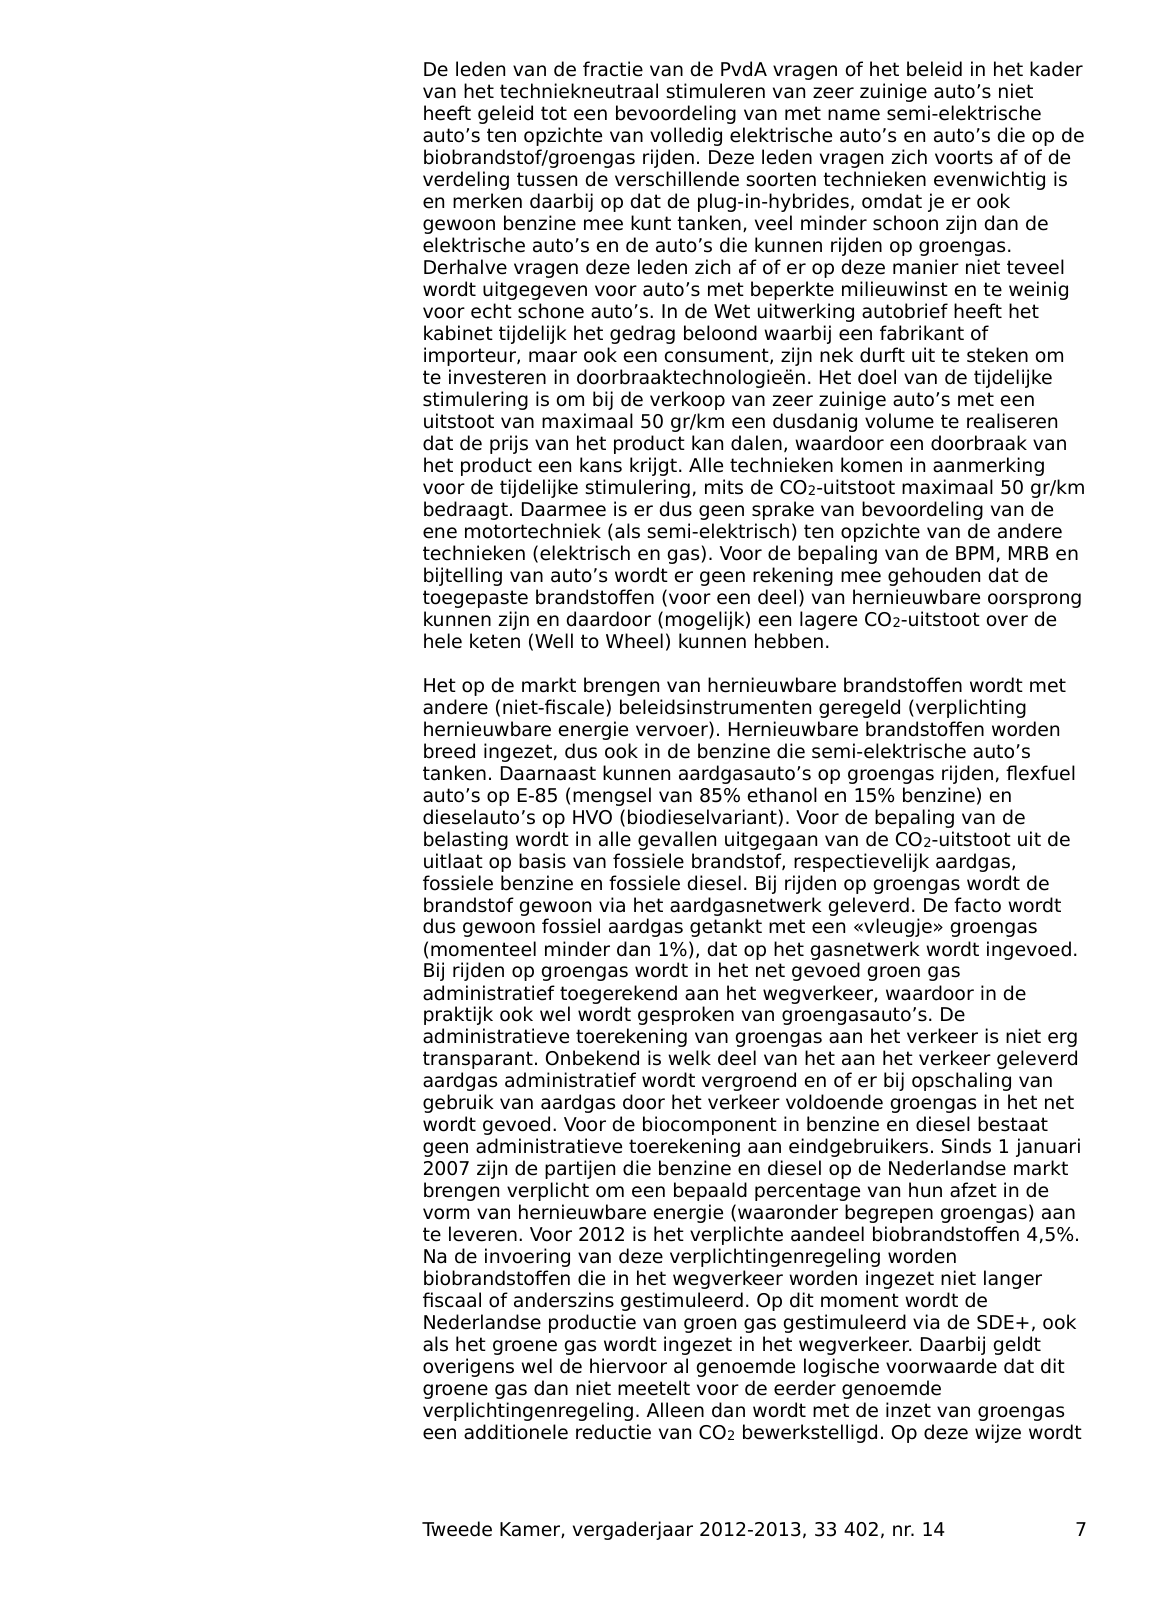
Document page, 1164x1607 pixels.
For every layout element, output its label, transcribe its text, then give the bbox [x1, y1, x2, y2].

text Het op de markt brengen van hernieuwbare brandstoffen wordt met andere (niet-fiscale) beleidsinstrumenten geregeld (verplichting hernieuwbare energie vervoer). Hernieuwbare brandstoffen worden breed ingezet, dus ook in de benzine die semi-elektrische auto’s tanken. Daarnaast kunnen aardgasauto’s op groengas rijden, flexfuel auto’s op E-85 (mengsel van 85% ethanol en 15% benzine) en dieselauto’s op HVO (biodieselvariant). Voor de bepaling van de belasting wordt in alle gevallen uitgegaan van de CO2-uitstoot uit de uitlaat op basis van fossiele brandstof, respectievelijk aardgas, fossiele benzine en fossiele diesel. Bij rijden op groengas wordt de brandstof gewoon via het aardgasnetwerk geleverd. De facto wordt dus gewoon fossiel aardgas getankt met een «vleugje» groengas (momenteel minder dan 1%), dat op het gasnetwerk wordt ingevoed. Bij rijden op groengas wordt in het net gevoed groen gas administratief toegerekend aan het wegverkeer, waardoor in de praktijk ook wel wordt gesproken van groengasauto’s. De administratieve toerekening van groengas aan het verkeer is niet erg transparant. Onbekend is welk deel van het aan het verkeer geleverd aardgas administratief wordt vergroend en of er bij opschaling van gebruik van aardgas door het verkeer voldoende groengas in het net wordt gevoed. Voor de biocomponent in benzine en diesel bestaat geen administratieve toerekening aan eindgebruikers. Sinds 1 januari 2007 zijn de partijen die benzine en diesel op de Nederlandse markt brengen verplicht om een bepaald percentage van hun afzet in de vorm van hernieuwbare energie (waaronder begrepen groengas) aan te leveren. Voor 2012 is het verplichte aandeel biobrandstoffen 4,5%. Na de invoering van deze verplichtingenregeling worden biobrandstoffen die in het wegverkeer worden ingezet niet langer fiscaal of anderszins gestimuleerd. Op dit moment wordt de Nederlandse productie van groen gas gestimuleerd via de SDE+, ook als het groene gas wordt ingezet in het wegverkeer. Daarbij geldt overigens wel de hiervoor al genoemde logische voorwaarde dat dit groene gas dan niet meetelt voor de eerder genoemde verplichtingenregeling. Alleen dan wordt met de inzet van groengas een additionele reductie van CO2 bewerkstelligd. Op deze wijze wordt [422, 675, 1087, 1444]
text De leden van de fractie van de PvdA vragen of het beleid in het kader van het techniekneutraal stimuleren van zeer zuinige auto’s niet heeft geleid tot een bevoordeling van met name semi-elektrische auto’s ten opzichte van volledig elektrische auto’s en auto’s die op de biobrandstof/groengas rijden. Deze leden vragen zich voorts af of de verdeling tussen de verschillende soorten technieken evenwichtig is en merken daarbij op dat de plug-in-hybrides, omdat je er ook gewoon benzine mee kunt tanken, veel minder schoon zijn dan de elektrische auto’s en de auto’s die kunnen rijden op groengas. Derhalve vragen deze leden zich af of er op deze manier niet teveel wordt uitgegeven voor auto’s met beperkte milieuwinst en te weinig voor echt schone auto’s. In de Wet uitwerking autobrief heeft het kabinet tijdelijk het gedrag beloond waarbij een fabrikant of importeur, maar ook een consument, zijn nek durft uit te steken om te investeren in doorbraaktechnologieën. Het doel van de tijdelijke stimulering is om bij de verkoop van zeer zuinige auto’s met een uitstoot van maximaal 50 gr/km een dusdanig volume te realiseren dat de prijs van het product kan dalen, waardoor een doorbraak van het product een kans krijgt. Alle technieken komen in aanmerking voor de tijdelijke stimulering, mits de CO2-uitstoot maximaal 50 gr/km bedraagt. Daarmee is er dus geen sprake van bevoordeling van de ene motortechniek (als semi-elektrisch) ten opzichte van de andere technieken (elektrisch en gas). Voor de bepaling van de BPM, MRB en bijtelling van auto’s wordt er geen rekening mee gehouden dat de toegepaste brandstoffen (voor een deel) van hernieuwbare oorsprong kunnen zijn en daardoor (mogelijk) een lagere CO2-uitstoot over de hele keten (Well to Wheel) kunnen hebben. [422, 59, 1087, 652]
